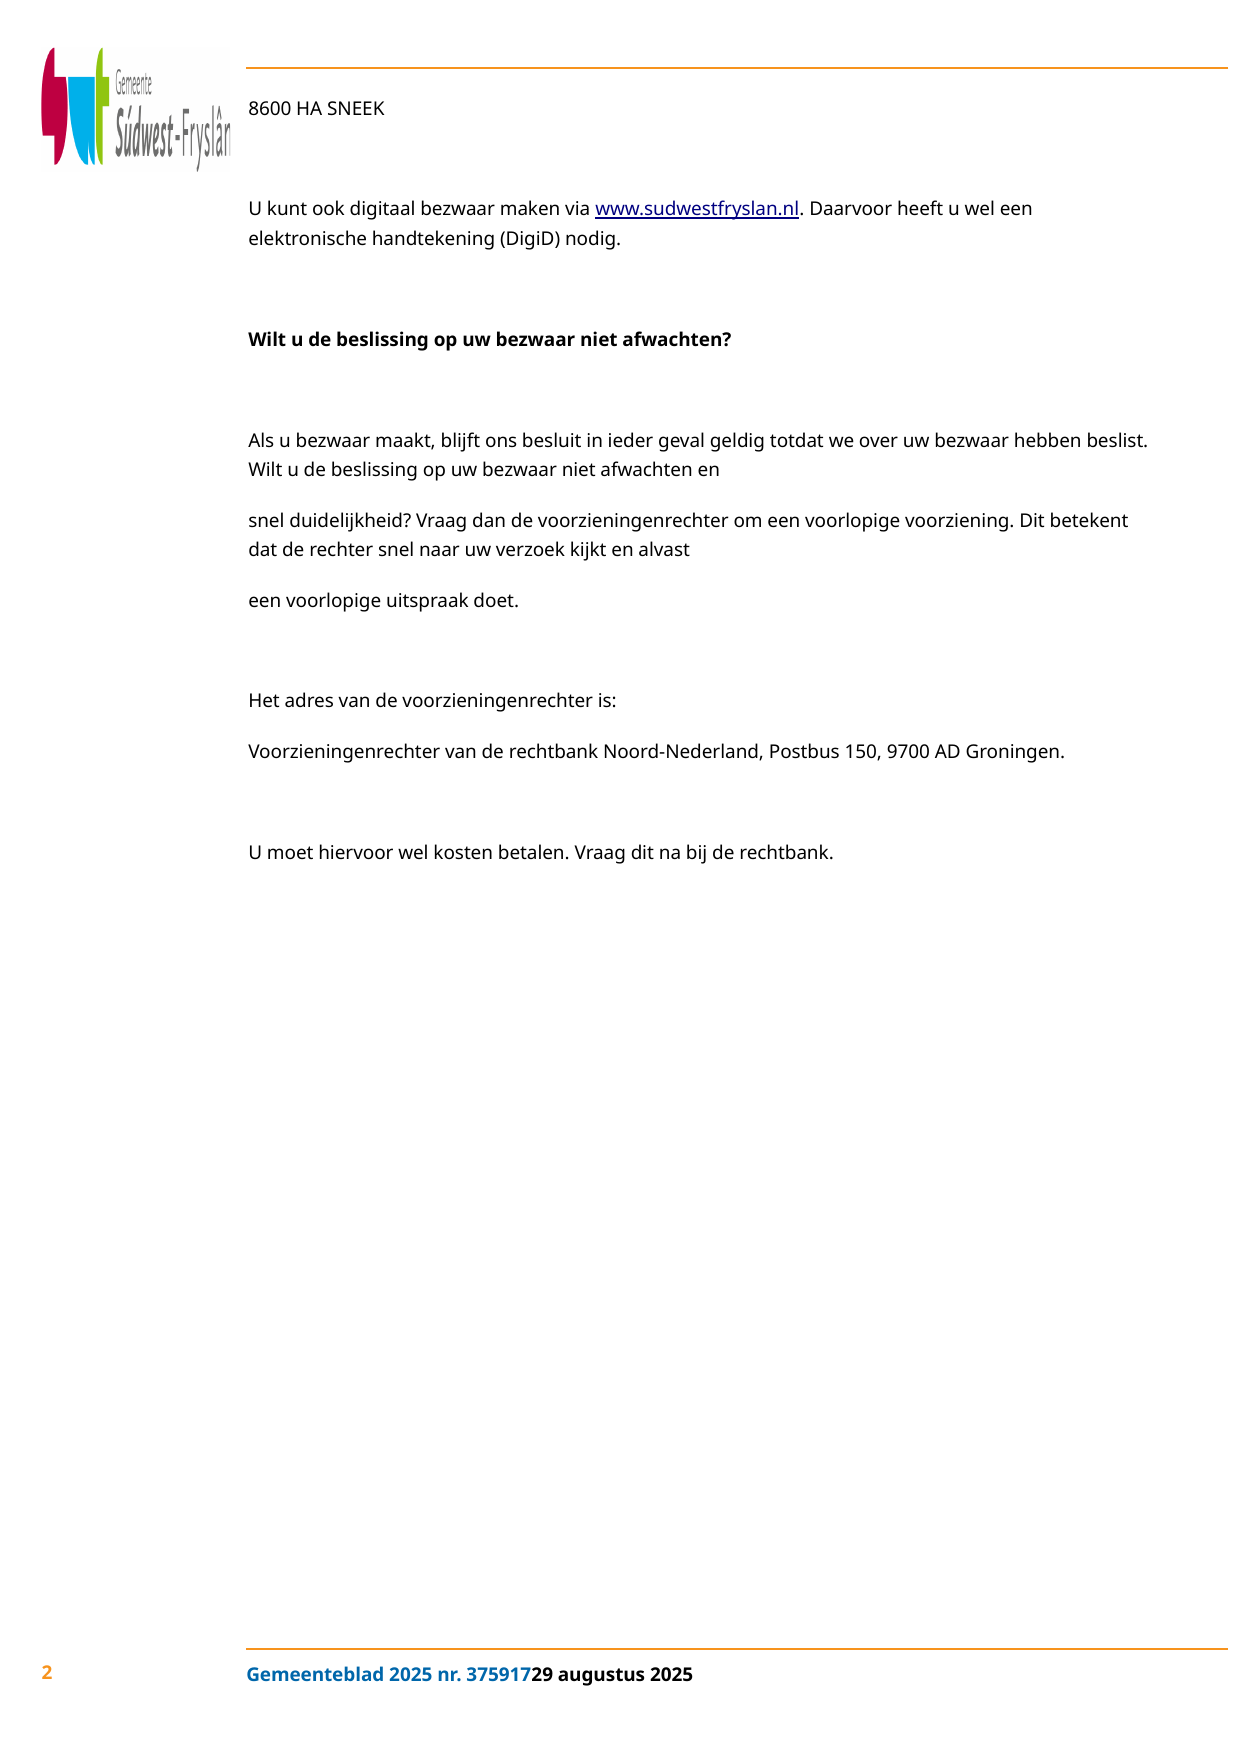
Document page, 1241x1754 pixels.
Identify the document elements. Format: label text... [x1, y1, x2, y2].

text Voorzieningenrechter van de rechtbank Noord-Nederland, Postbus 150, 9700 AD Groningen. [248, 738, 1152, 764]
text 8600 HA SNEEK [248, 95, 1152, 121]
text een voorlopige uitspraak doet. [248, 587, 1152, 613]
text U kunt ook digitaal bezwaar maken via www.sudwestfryslan.nl. Daarvoor heeft u wel een elektronische handtekening (DigiD) nodig. [248, 196, 1152, 251]
text snel duidelijkheid? Vraag dan de voorzieningenrechter om een voorlopige voorziening. Dit betekent dat de rechter snel naar uw verzoek kijkt en alvast [248, 507, 1152, 562]
text Wilt u de beslissing op uw bezwaar niet afwachten? [248, 326, 1152, 352]
text U moet hiervoor wel kosten betalen. Vraag dit na bij de rechtbank. [248, 839, 1152, 865]
text Het adres van de voorzieningenrechter is: [248, 688, 1152, 713]
text Als u bezwaar maakt, blijft ons besluit in ieder geval geldig totdat we over uw bezwaar hebben beslist. Wilt u de beslissing op uw bezwaar niet afwachten en [248, 427, 1152, 482]
picture [41, 47, 231, 172]
